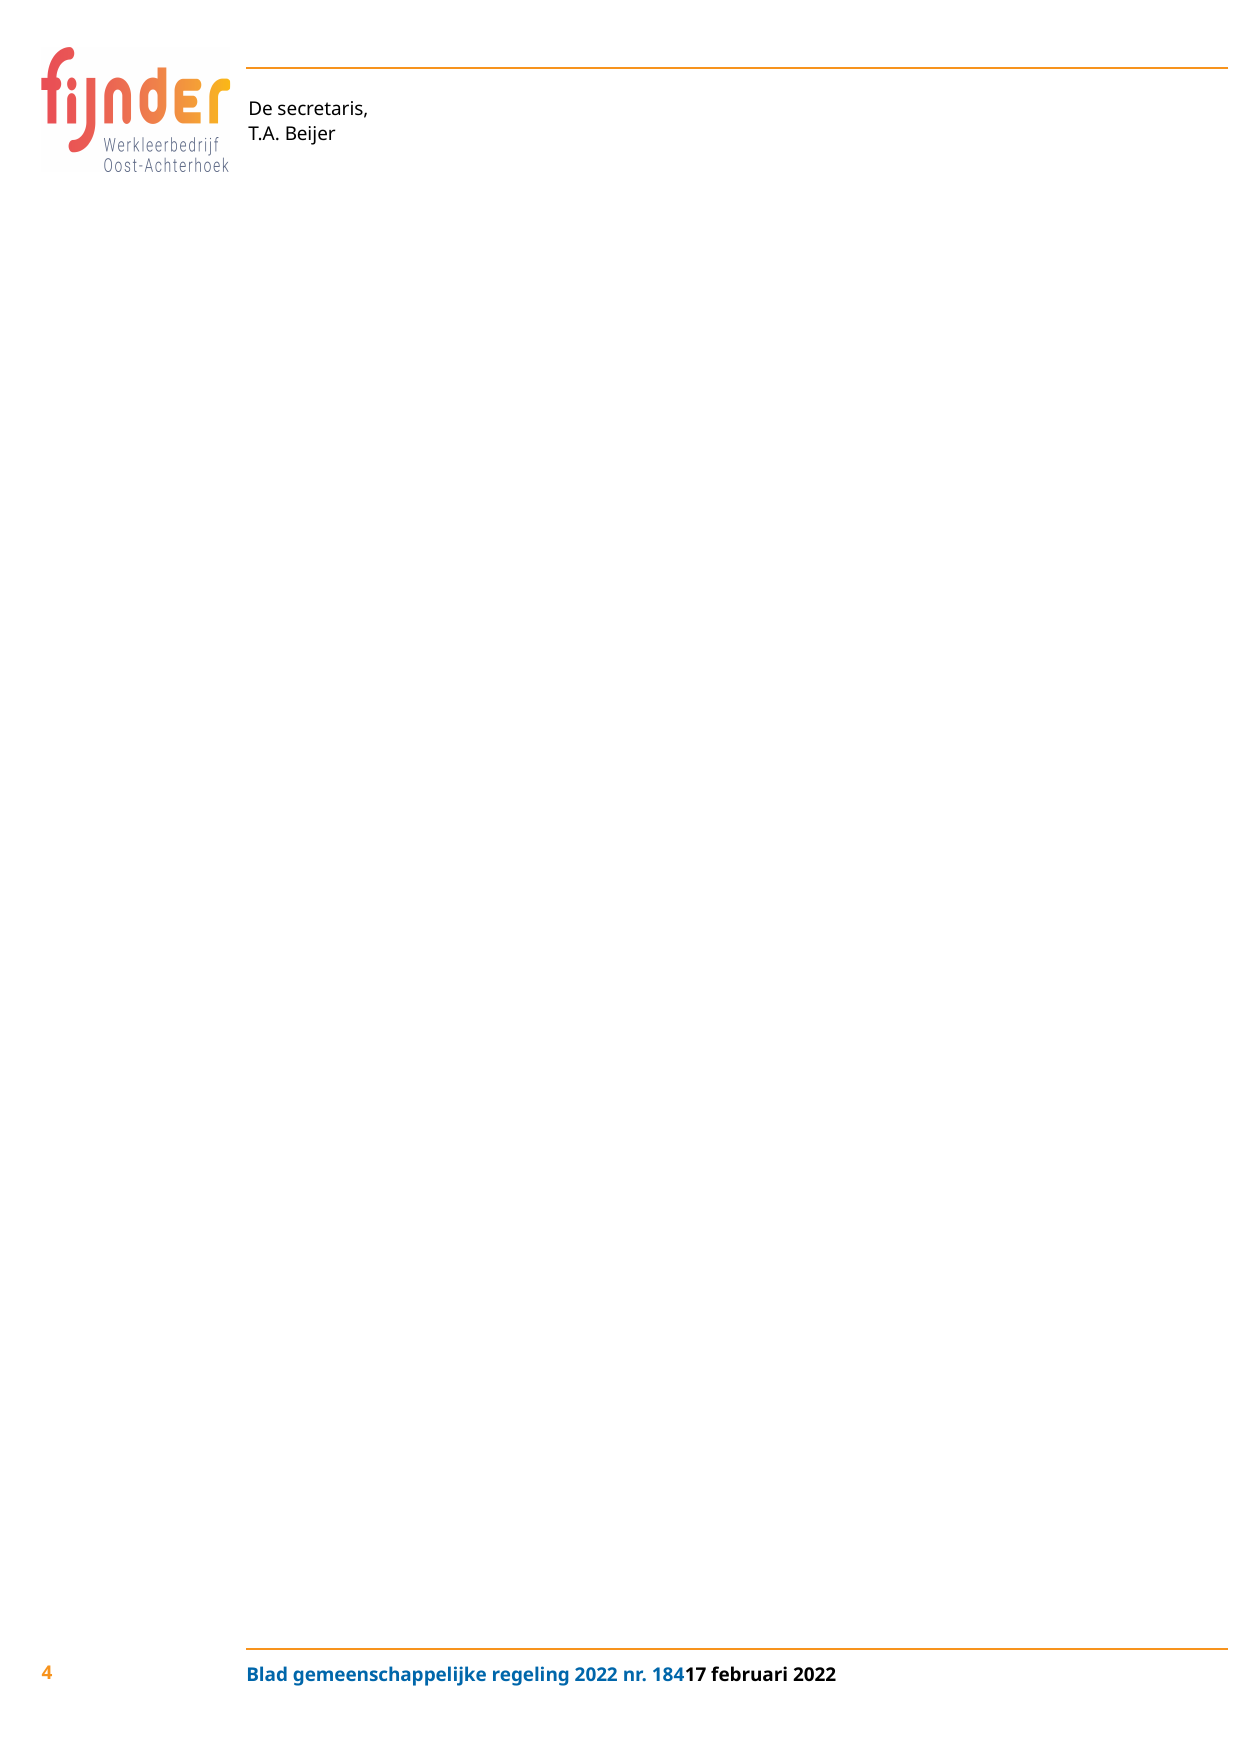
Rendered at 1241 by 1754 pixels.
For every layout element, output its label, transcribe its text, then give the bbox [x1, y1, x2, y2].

text T.A. Beijer [248, 121, 1152, 146]
text De secretaris, [248, 95, 1152, 121]
picture [41, 47, 231, 172]
